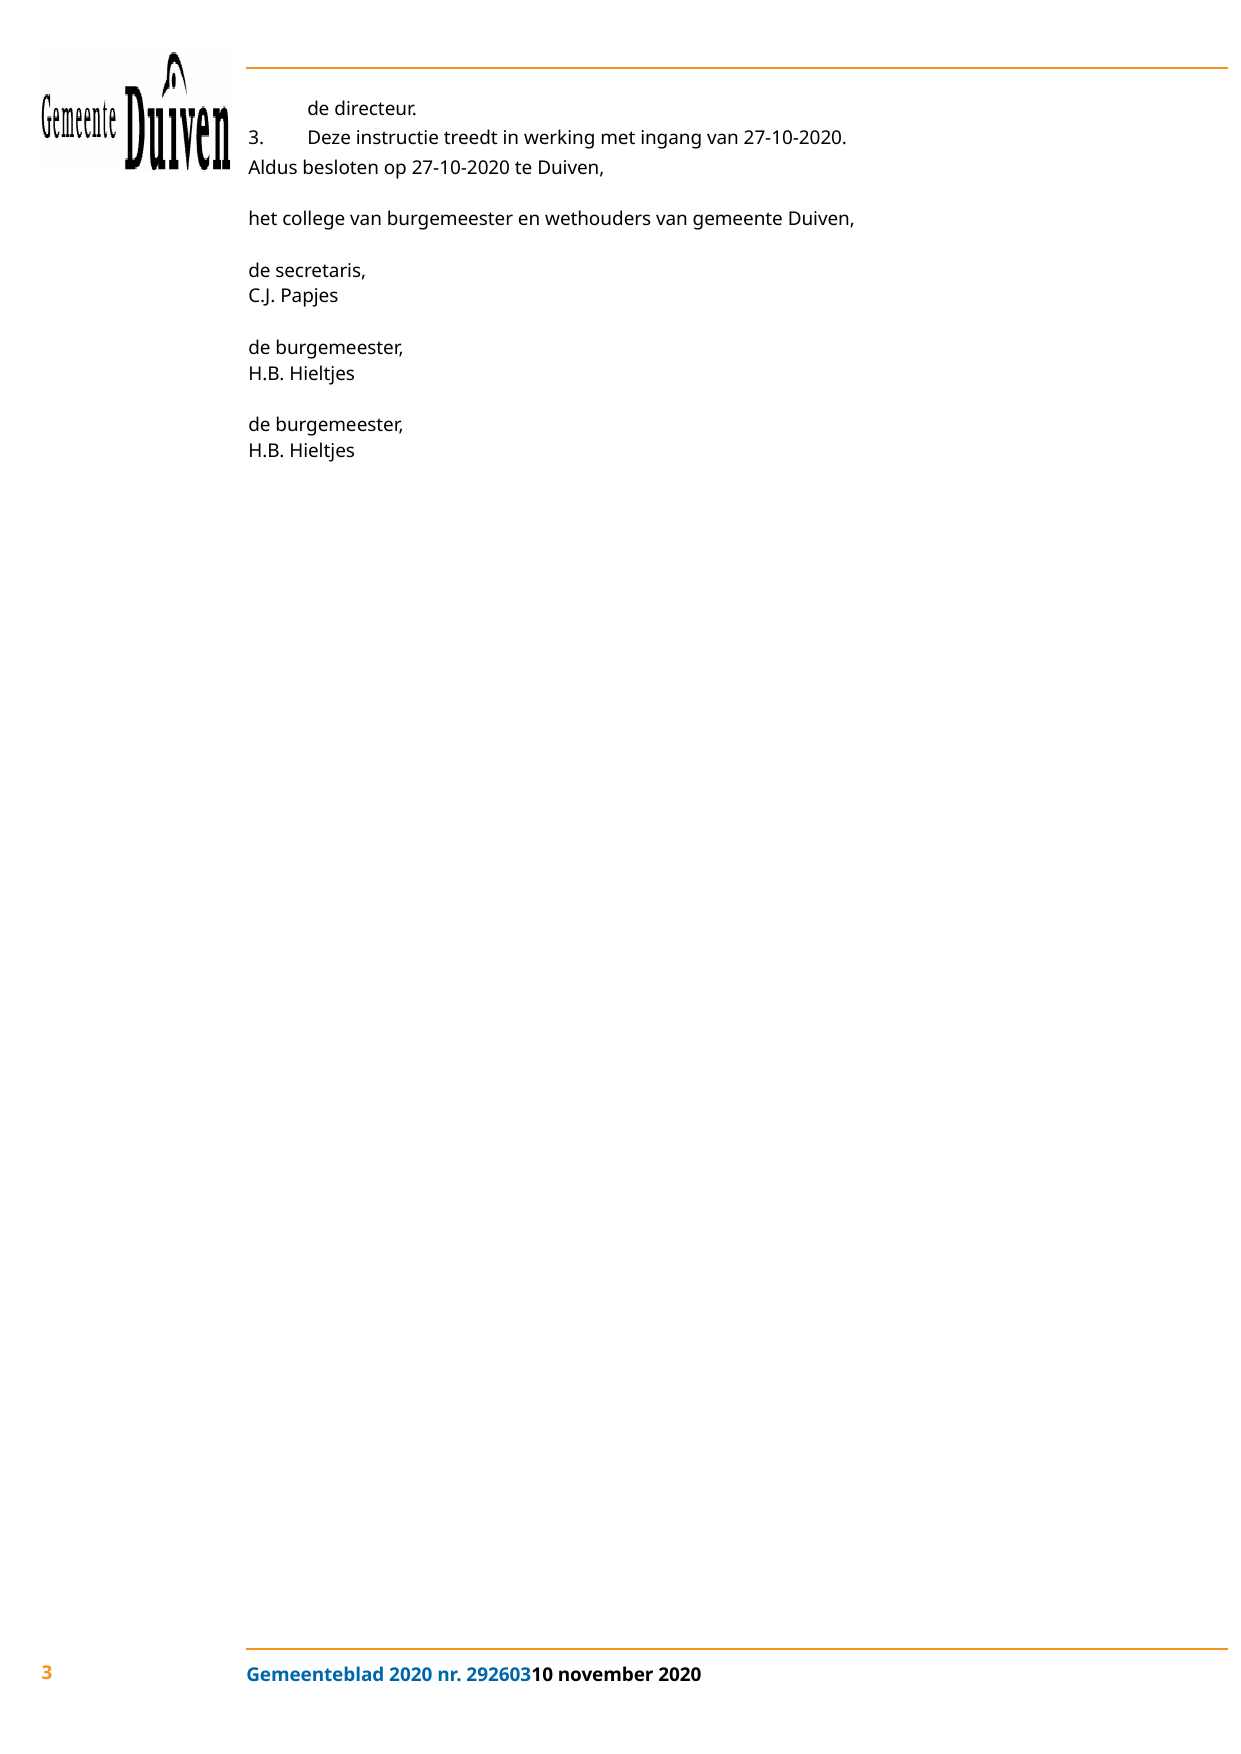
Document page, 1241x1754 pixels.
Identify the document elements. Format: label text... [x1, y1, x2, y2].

list Deze instructie treedt in werking met ingang van 27-10-2020. [248, 124, 1152, 150]
text de secretaris, [248, 257, 1152, 283]
text het college van burgemeester en wethouders van gemeente Duiven, [248, 205, 1152, 231]
text H.B. Hieltjes [248, 437, 1152, 463]
text Aldus besloten op 27-10-2020 te Duiven, [248, 154, 1152, 180]
list de directeur. [248, 95, 1152, 121]
text H.B. Hieltjes [248, 360, 1152, 386]
text C.J. Papjes [248, 283, 1152, 308]
picture [41, 47, 231, 172]
text de burgemeester, [248, 334, 1152, 360]
text de burgemeester, [248, 411, 1152, 437]
